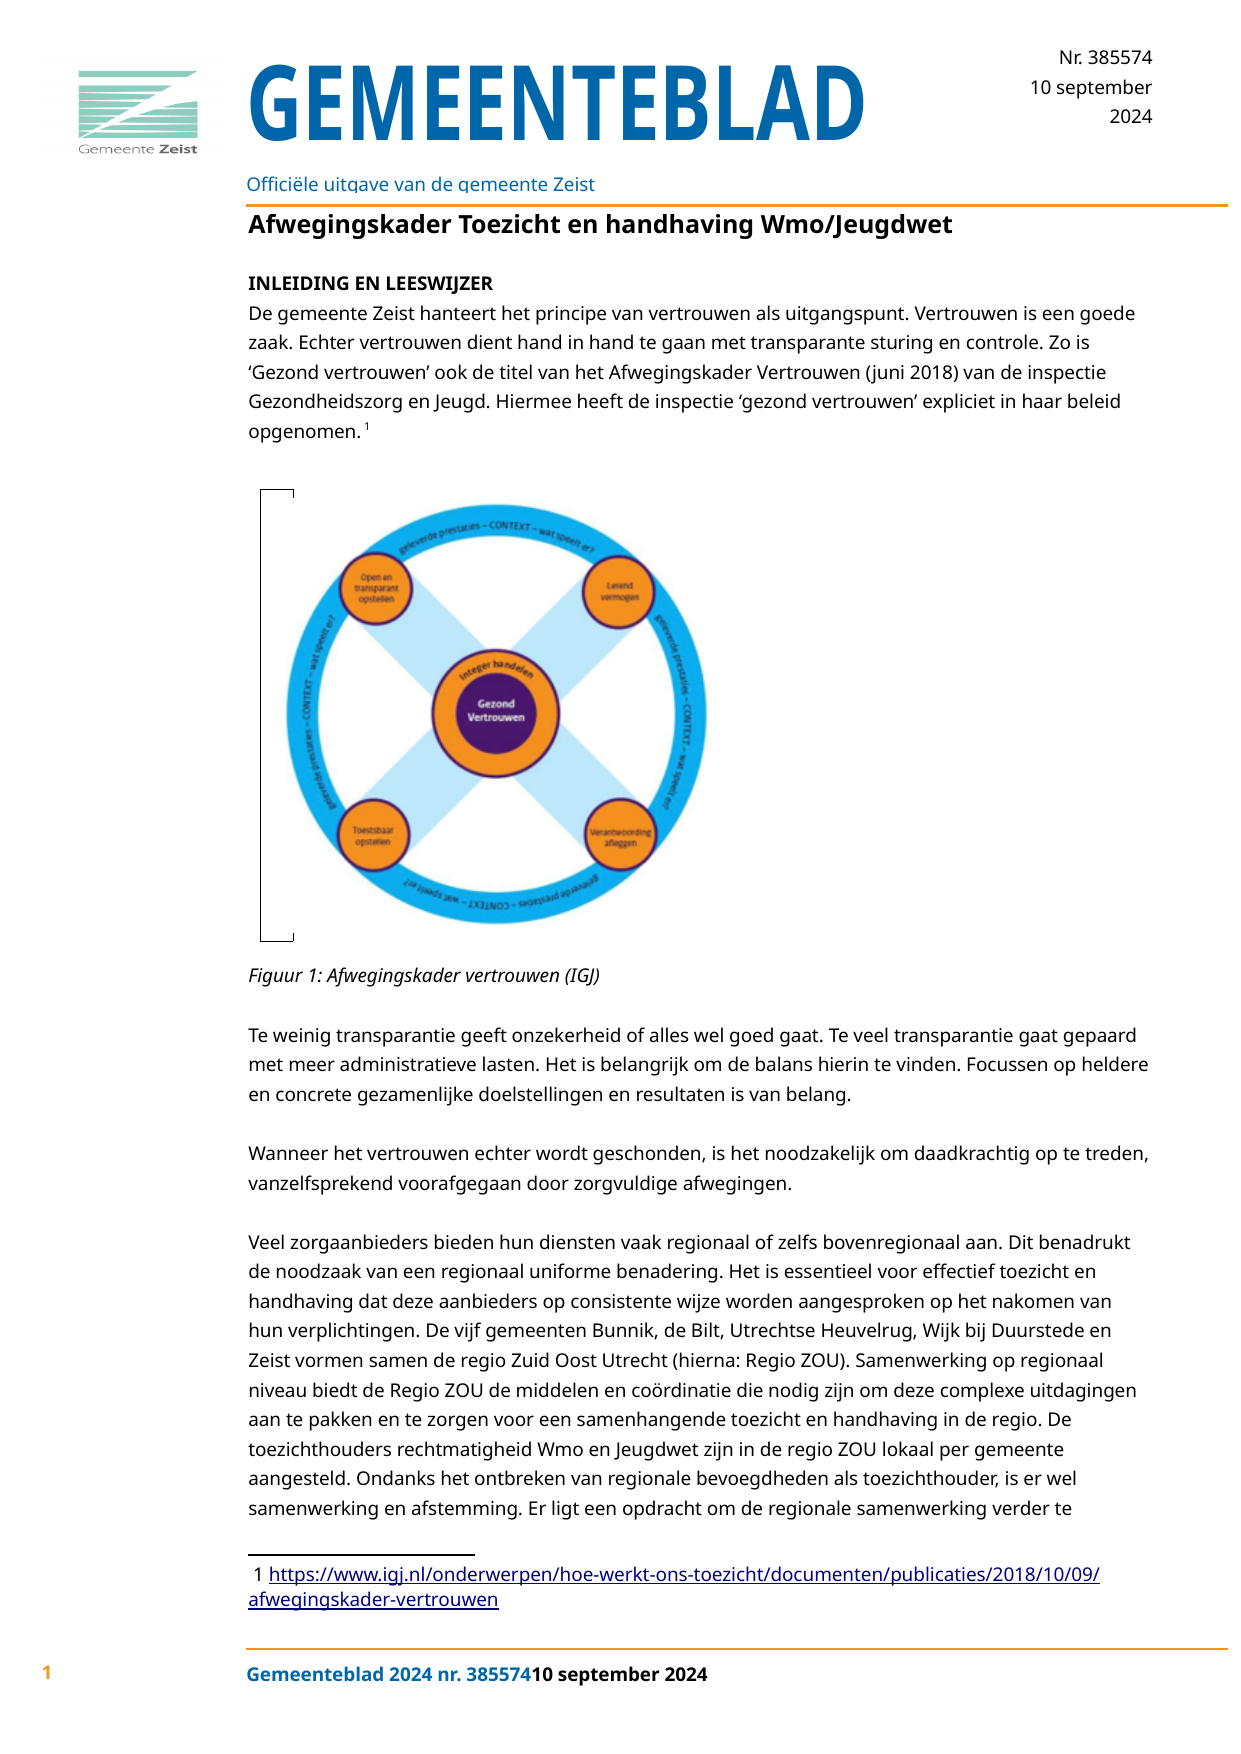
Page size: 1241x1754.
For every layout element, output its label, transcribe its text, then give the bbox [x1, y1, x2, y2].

text Figuur 1: Afwegingskader vertrouwen (IGJ) [248, 963, 1152, 988]
text Afwegingskader Toezicht en handhaving Wmo/Jeugdwet [248, 207, 1152, 241]
picture [41, 47, 231, 172]
text INLEIDING EN LEESWIJZER [248, 270, 1152, 296]
text Te weinig transparantie geeft onzekerheid of alles wel goed gaat. Te veel transparantie gaat gepaard met meer administratieve lasten. Het is belangrijk om de balans hierin te vinden. Focussen op heldere en concrete gezamenlijke doelstellingen en resultaten is van belang. [248, 1022, 1152, 1107]
text De gemeente Zeist hanteert het principe van vertrouwen als uitgangspunt. Vertrouwen is een goede zaak. Echter vertrouwen dient hand in hand te gaan met transparante sturing en controle. Zo is ‘Gezond vertrouwen’ ook de titel van het Afwegingskader Vertrouwen (juni 2018) van de inspectie Gezondheidszorg en Jeugd. Hiermee heeft de inspectie ‘gezond vertrouwen’ expliciet in haar beleid opgenomen. [248, 300, 1152, 444]
text https://www.igj.nl/onderwerpen/hoe-werkt-ons-toezicht/documenten/publicaties/2018/10/09/afwegingskader-vertrouwen [248, 1561, 1152, 1612]
text Wanneer het vertrouwen echter wordt geschonden, is het noodzakelijk om daadkrachtig op te treden, vanzelfsprekend voorafgegaan door zorgvuldige afwegingen. [248, 1140, 1152, 1195]
text Veel zorgaanbieders bieden hun diensten vaak regionaal of zelfs bovenregionaal aan. Dit benadrukt de noodzaak van een regionaal uniforme benadering. Het is essentieel voor effectief toezicht en handhaving dat deze aanbieders op consistente wijze worden aangesproken op het nakomen van hun verplichtingen. De vijf gemeenten Bunnik, de Bilt, Utrechtse Heuvelrug, Wijk bij Duurstede en Zeist vormen samen de regio Zuid Oost Utrecht (hierna: Regio ZOU). Samenwerking op regionaal niveau biedt de Regio ZOU de middelen en coördinatie die nodig zijn om deze complexe uitdagingen aan te pakken en te zorgen voor een samenhangende toezicht en handhaving in de regio. De toezichthouders rechtmatigheid Wmo en Jeugdwet zijn in de regio ZOU lokaal per gemeente aangesteld. Ondanks het ontbreken van regionale bevoegdheden als toezichthouder, is er wel samenwerking en afstemming. Er ligt een opdracht om de regionale samenwerking verder te [248, 1229, 1152, 1521]
picture [268, 498, 712, 933]
